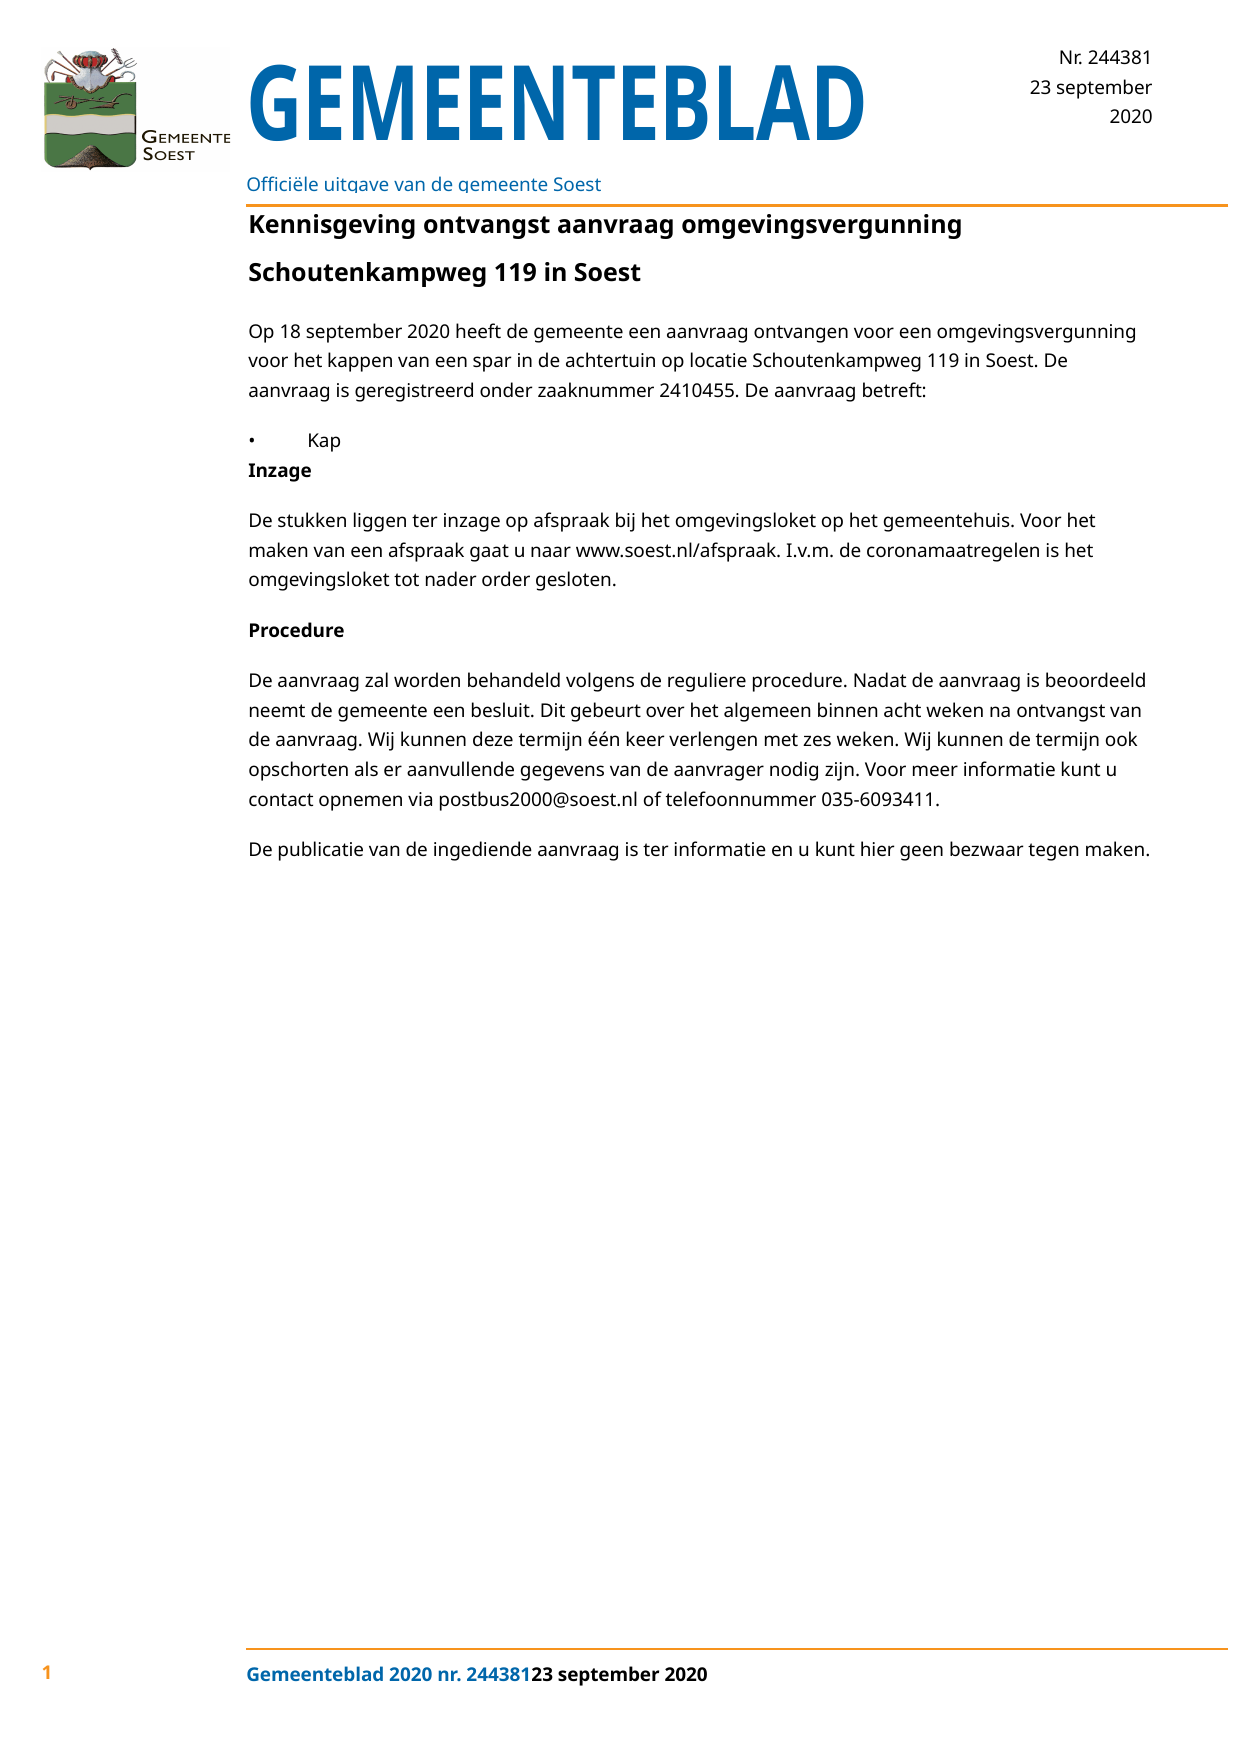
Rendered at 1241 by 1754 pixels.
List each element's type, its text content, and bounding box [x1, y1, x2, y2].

text Procedure [248, 617, 1152, 643]
text De aanvraag zal worden behandeld volgens de reguliere procedure. Nadat de aanvraag is beoordeeld neemt de gemeente een besluit. Dit gebeurt over het algemeen binnen acht weken na ontvangst van de aanvraag. Wij kunnen deze termijn één keer verlengen met zes weken. Wij kunnen de termijn ook opschorten als er aanvullende gegevens van de aanvrager nodig zijn. Voor meer informatie kunt u contact opnemen via postbus2000@soest.nl of telefoonnummer 035-6093411. [248, 667, 1152, 812]
text Op 18 september 2020 heeft de gemeente een aanvraag ontvangen voor een omgevingsvergunning voor het kappen van een spar in de achtertuin op locatie Schoutenkampweg 119 in Soest. De aanvraag is geregistreerd onder zaaknummer 2410455. De aanvraag betreft: [248, 318, 1152, 403]
text Inzage [248, 457, 1152, 483]
text Kennisgeving ontvangst aanvraag omgevingsvergunning Schoutenkampweg 119 in Soest [248, 207, 1152, 288]
picture [41, 47, 231, 172]
list Kap [248, 427, 1152, 453]
text De publicatie van de ingediende aanvraag is ter informatie en u kunt hier geen bezwaar tegen maken. [248, 836, 1152, 862]
text De stukken liggen ter inzage op afspraak bij het omgevingsloket op het gemeentehuis. Voor het maken van een afspraak gaat u naar www.soest.nl/afspraak. I.v.m. de coronamaatregelen is het omgevingsloket tot nader order gesloten. [248, 507, 1152, 592]
